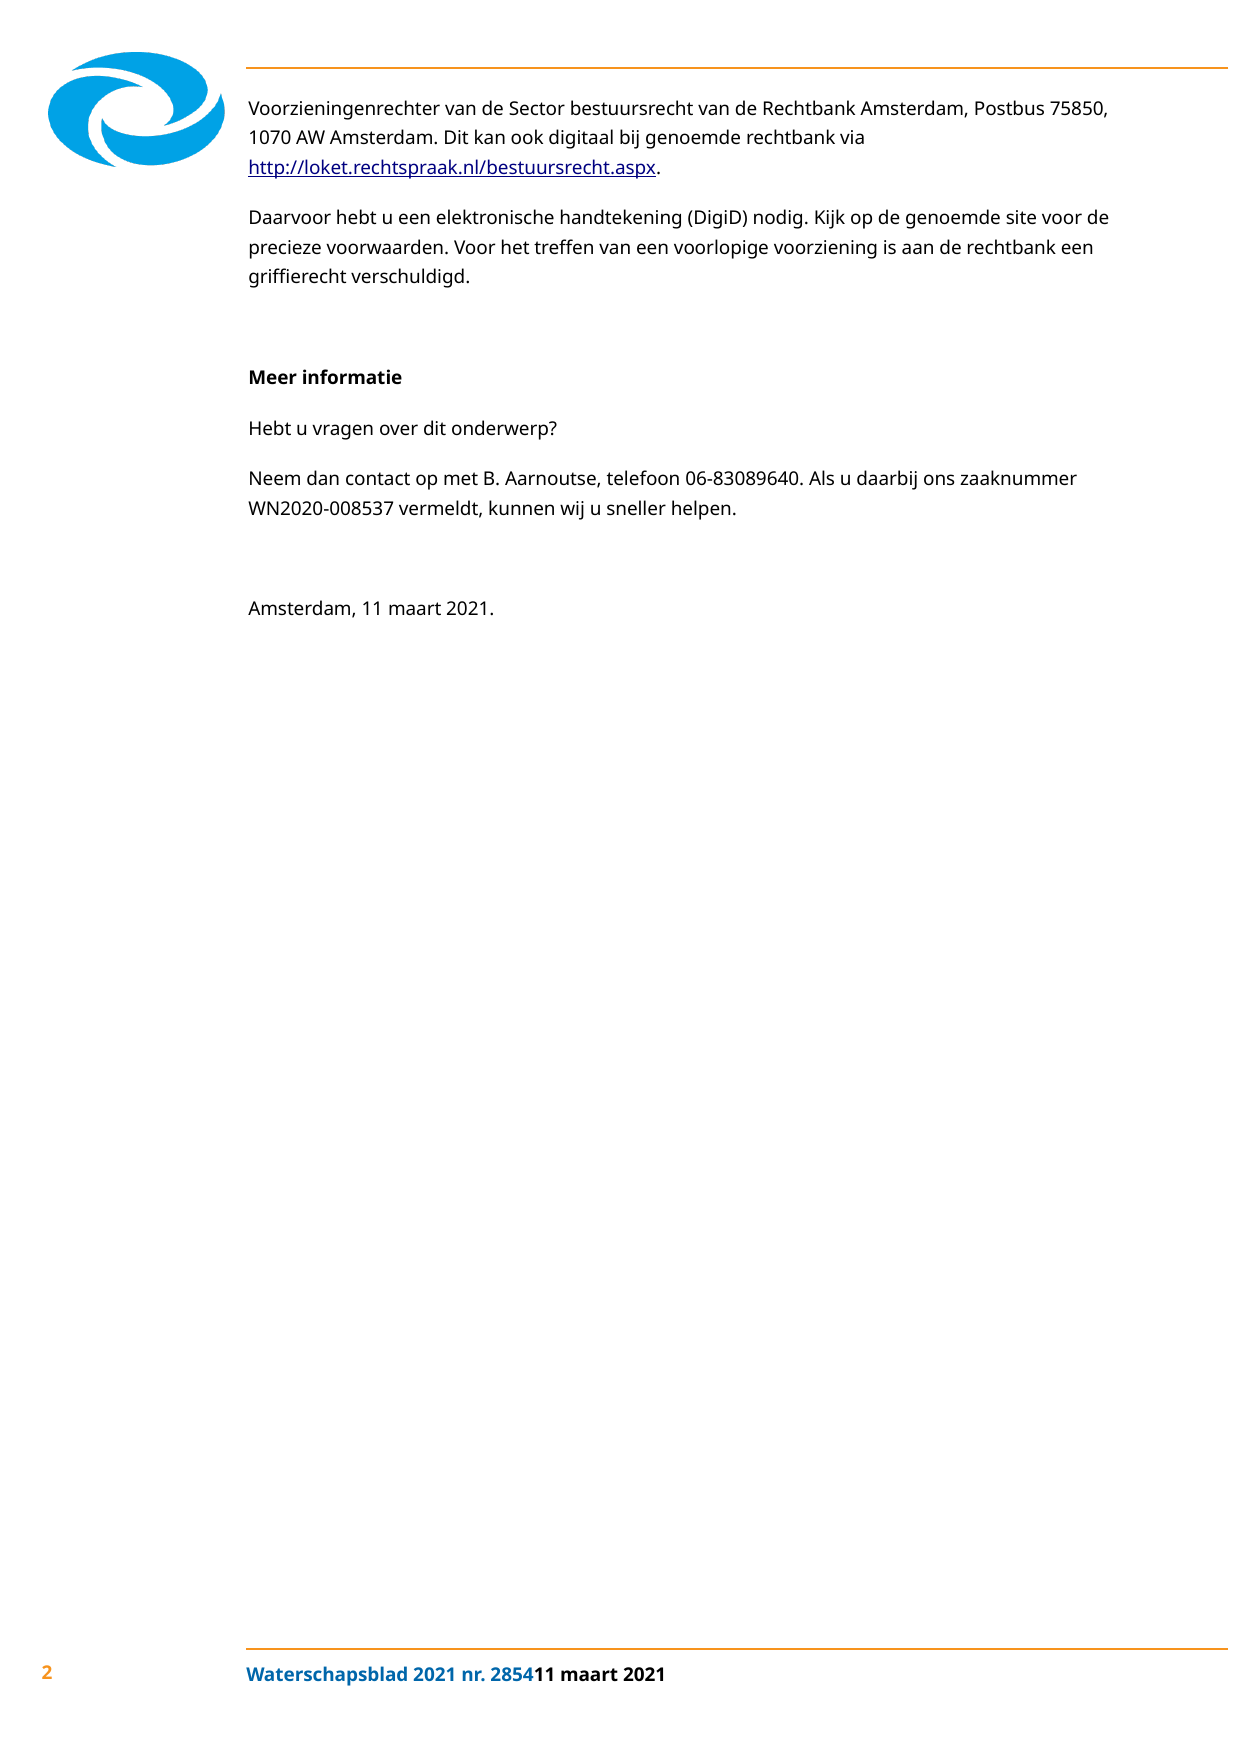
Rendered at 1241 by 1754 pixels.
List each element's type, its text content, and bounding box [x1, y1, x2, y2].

text Meer informatie [248, 364, 1152, 390]
text Daarvoor hebt u een elektronische handtekening (DigiD) nodig. Kijk op de genoemde site voor de precieze voorwaarden. Voor het treffen van een voorlopige voorziening is aan de rechtbank een griffierecht verschuldigd. [248, 204, 1152, 289]
text Neem dan contact op met B. Aarnoutse, telefoon 06-83089640. Als u daarbij ons zaaknummer WN2020-008537 vermeldt, kunnen wij u sneller helpen. [248, 465, 1152, 521]
text Voorzieningenrechter van de Sector bestuursrecht van de Rechtbank Amsterdam, Postbus 75850, 1070 AW Amsterdam. Dit kan ook digitaal bij genoemde rechtbank via http://loket.rechtspraak.nl/bestuursrecht.aspx. [248, 95, 1152, 180]
text Hebt u vragen over dit onderwerp? [248, 415, 1152, 441]
text Amsterdam, 11 maart 2021. [248, 596, 1152, 621]
picture [41, 47, 231, 172]
